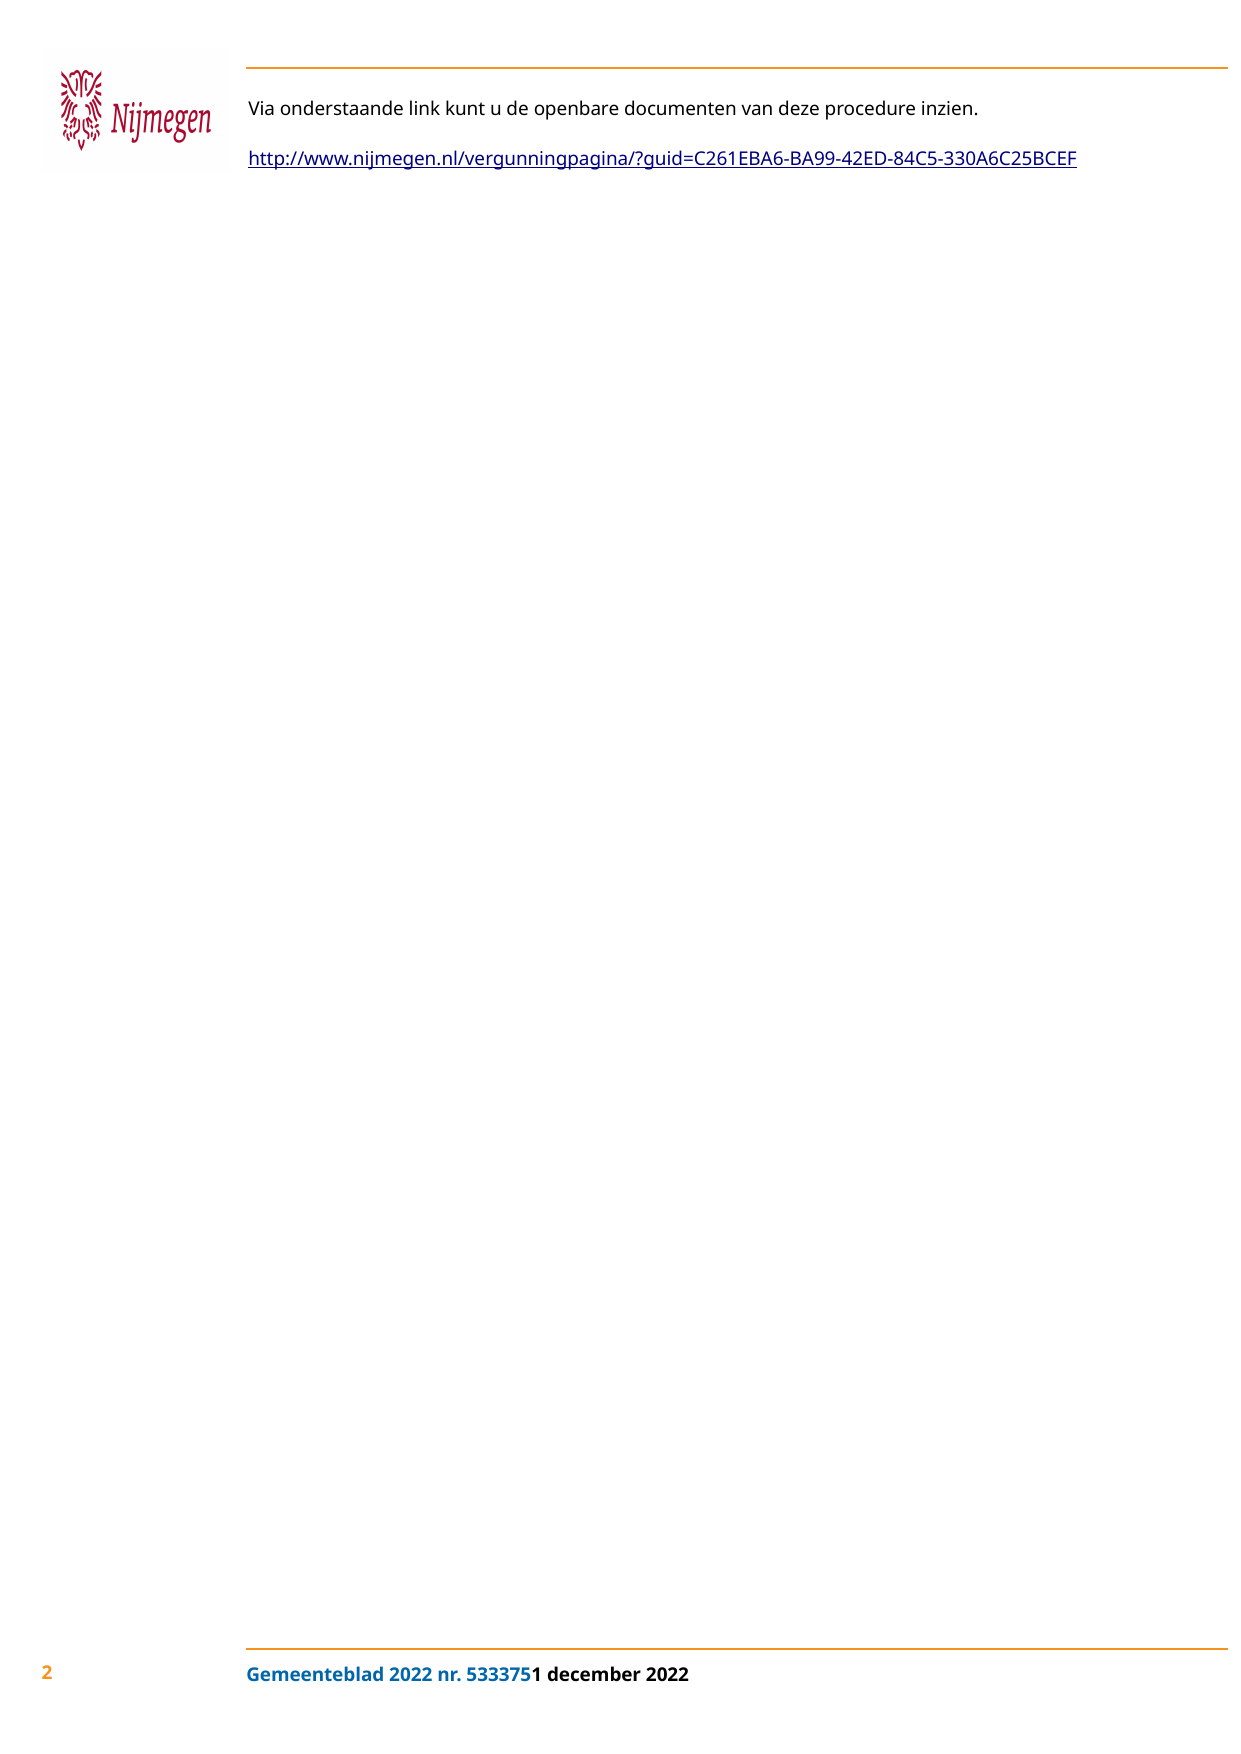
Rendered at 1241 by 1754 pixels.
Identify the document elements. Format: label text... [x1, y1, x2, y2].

text Via onderstaande link kunt u de openbare documenten van deze procedure inzien. [248, 95, 1152, 121]
text http://www.nijmegen.nl/vergunningpagina/?guid=C261EBA6-BA99-42ED-84C5-330A6C25BCEF [248, 145, 1152, 171]
picture [41, 47, 231, 172]
